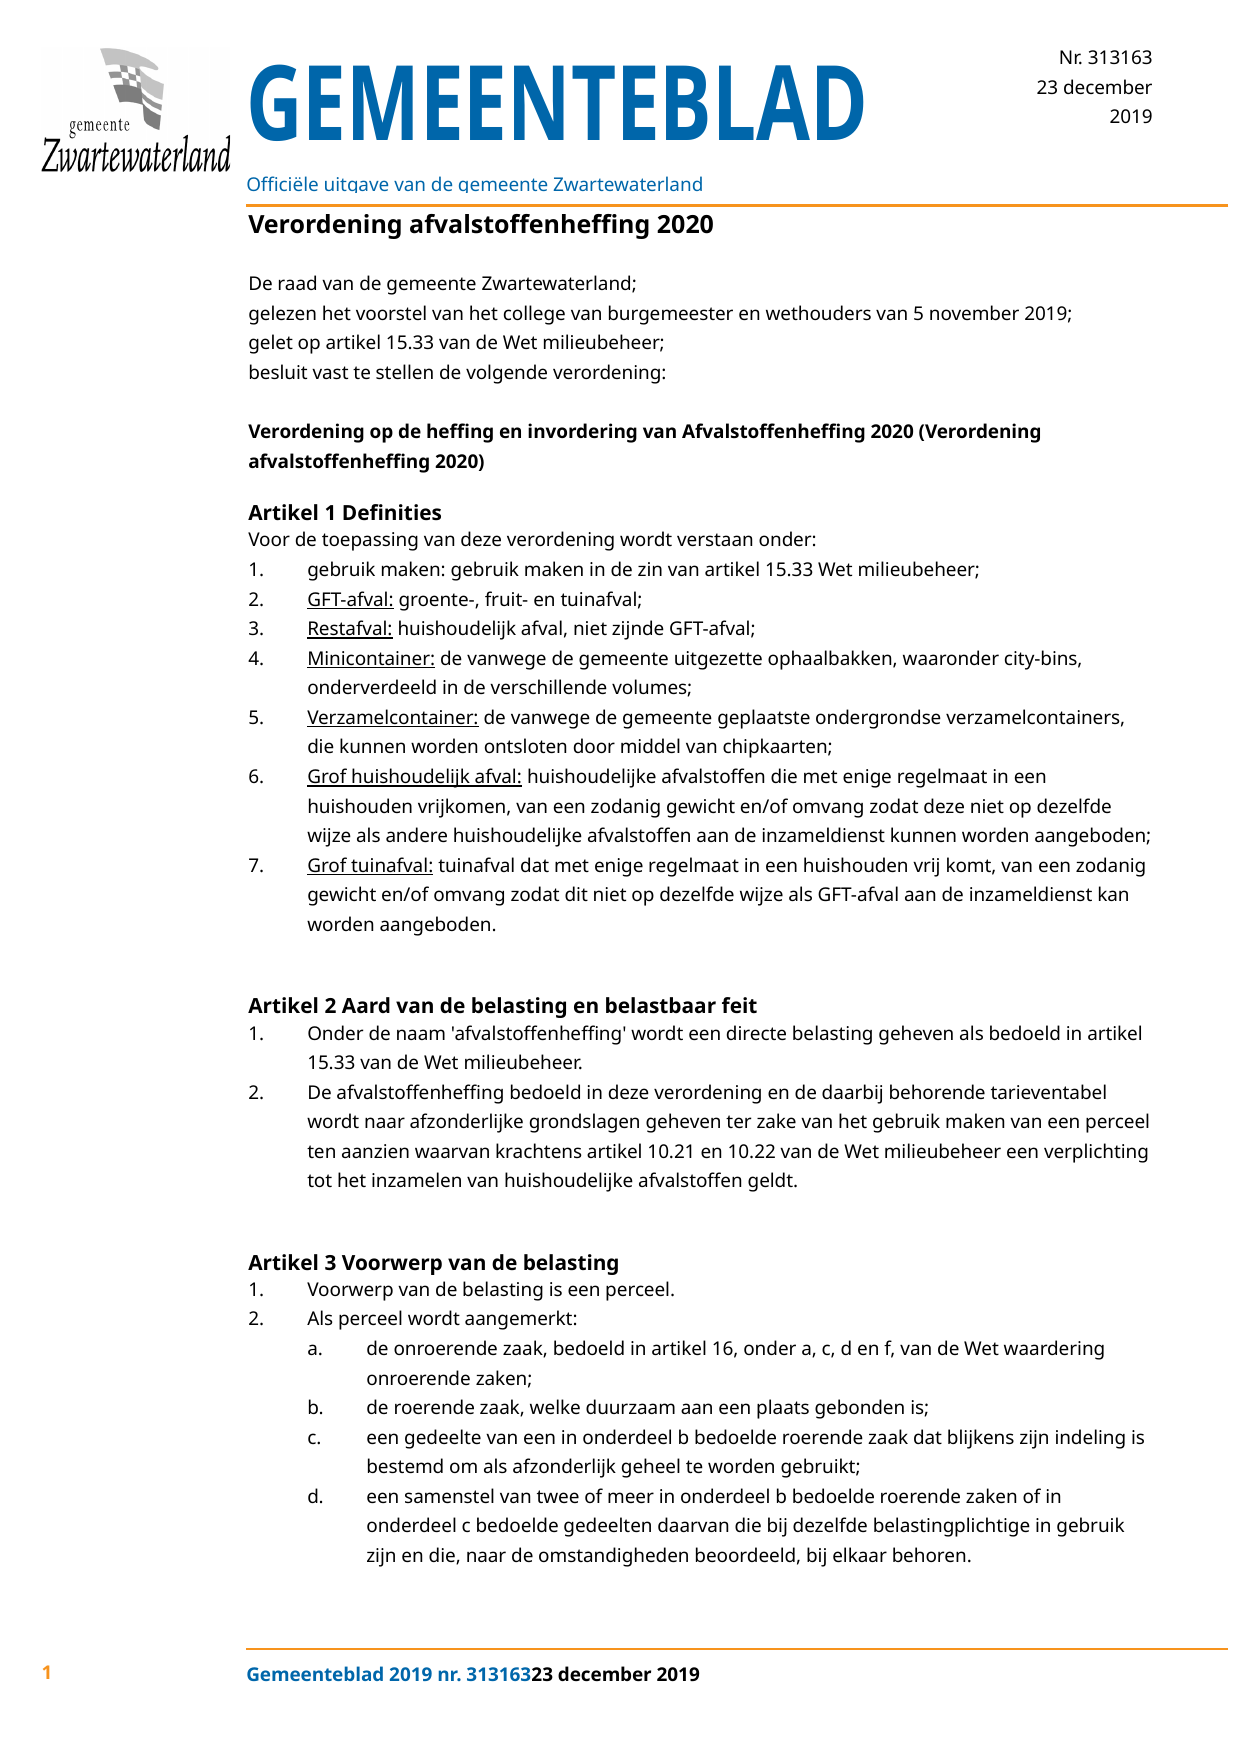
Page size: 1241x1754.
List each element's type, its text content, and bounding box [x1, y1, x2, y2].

text Artikel 3 Voorwerp van de belasting [248, 1248, 1152, 1276]
text Voor de toepassing van deze verordening wordt verstaan onder: [248, 527, 1152, 552]
list Grof huishoudelijk afval: huishoudelijke afvalstoffen die met enige regelmaat in een huishouden vrijkomen, van een zodanig gewicht en/of omvang zodat deze niet op dezelfde wijze als andere huishoudelijke afvalstoffen aan de inzameldienst kunnen worden aangeboden; [248, 763, 1152, 848]
list de roerende zaak, welke duurzaam aan een plaats gebonden is; [307, 1394, 1152, 1420]
list de onroerende zaak, bedoeld in artikel 16, onder a, c, d en f, van de Wet waardering onroerende zaken; [307, 1335, 1152, 1391]
list Minicontainer: de vanwege de gemeente uitgezette ophaalbakken, waaronder city-bins, onderverdeeld in de verschillende volumes; [248, 645, 1152, 700]
list Als perceel wordt aangemerkt: [248, 1306, 1152, 1331]
list Grof tuinafval: tuinafval dat met enige regelmaat in een huishouden vrij komt, van een zodanig gewicht en/of omvang zodat dit niet op dezelfde wijze als GFT-afval aan de inzameldienst kan worden aangeboden. [248, 852, 1152, 937]
text Artikel 1 Definities [248, 498, 1152, 527]
list Voorwerp van de belasting is een perceel. [248, 1276, 1152, 1302]
list Verzamelcontainer: de vanwege de gemeente geplaatste ondergrondse verzamelcontainers, die kunnen worden ontsloten door middel van chipkaarten; [248, 704, 1152, 759]
list GFT-afval: groente-, fruit- en tuinafval; [248, 586, 1152, 612]
text De raad van de gemeente Zwartewaterland; [248, 270, 1152, 296]
list een samenstel van twee of meer in onderdeel b bedoelde roerende zaken of in onderdeel c bedoelde gedeelten daarvan die bij dezelfde belastingplichtige in gebruik zijn en die, naar de omstandigheden beoordeeld, bij elkaar behoren. [307, 1483, 1152, 1568]
text gelet op artikel 15.33 van de Wet milieubeheer; [248, 329, 1152, 355]
picture [41, 47, 231, 172]
text Verordening op de heffing en invordering van Afvalstoffenheffing 2020 (Verordening afvalstoffenheffing 2020) [248, 418, 1152, 473]
list een gedeelte van een in onderdeel b bedoelde roerende zaak dat blijkens zijn indeling is bestemd om als afzonderlijk geheel te worden gebruikt; [307, 1424, 1152, 1479]
list De afvalstoffenheffing bedoeld in deze verordening en de daarbij behorende tarieventabel wordt naar afzonderlijke grondslagen geheven ter zake van het gebruik maken van een perceel ten aanzien waarvan krachtens artikel 10.21 en 10.22 van de Wet milieubeheer een verplichting tot het inzamelen van huishoudelijke afvalstoffen geldt. [248, 1079, 1152, 1193]
text besluit vast te stellen de volgende verordening: [248, 359, 1152, 385]
text gelezen het voorstel van het college van burgemeester en wethouders van 5 november 2019; [248, 300, 1152, 326]
list Restafval: huishoudelijk afval, niet zijnde GFT-afval; [248, 615, 1152, 641]
text Artikel 2 Aard van de belasting en belastbaar feit [248, 991, 1152, 1020]
list gebruik maken: gebruik maken in de zin van artikel 15.33 Wet milieubeheer; [248, 556, 1152, 582]
text Verordening afvalstoffenheffing 2020 [248, 207, 1152, 241]
list Onder de naam 'afvalstoffenheffing' wordt een directe belasting geheven als bedoeld in artikel 15.33 van de Wet milieubeheer. [248, 1020, 1152, 1075]
